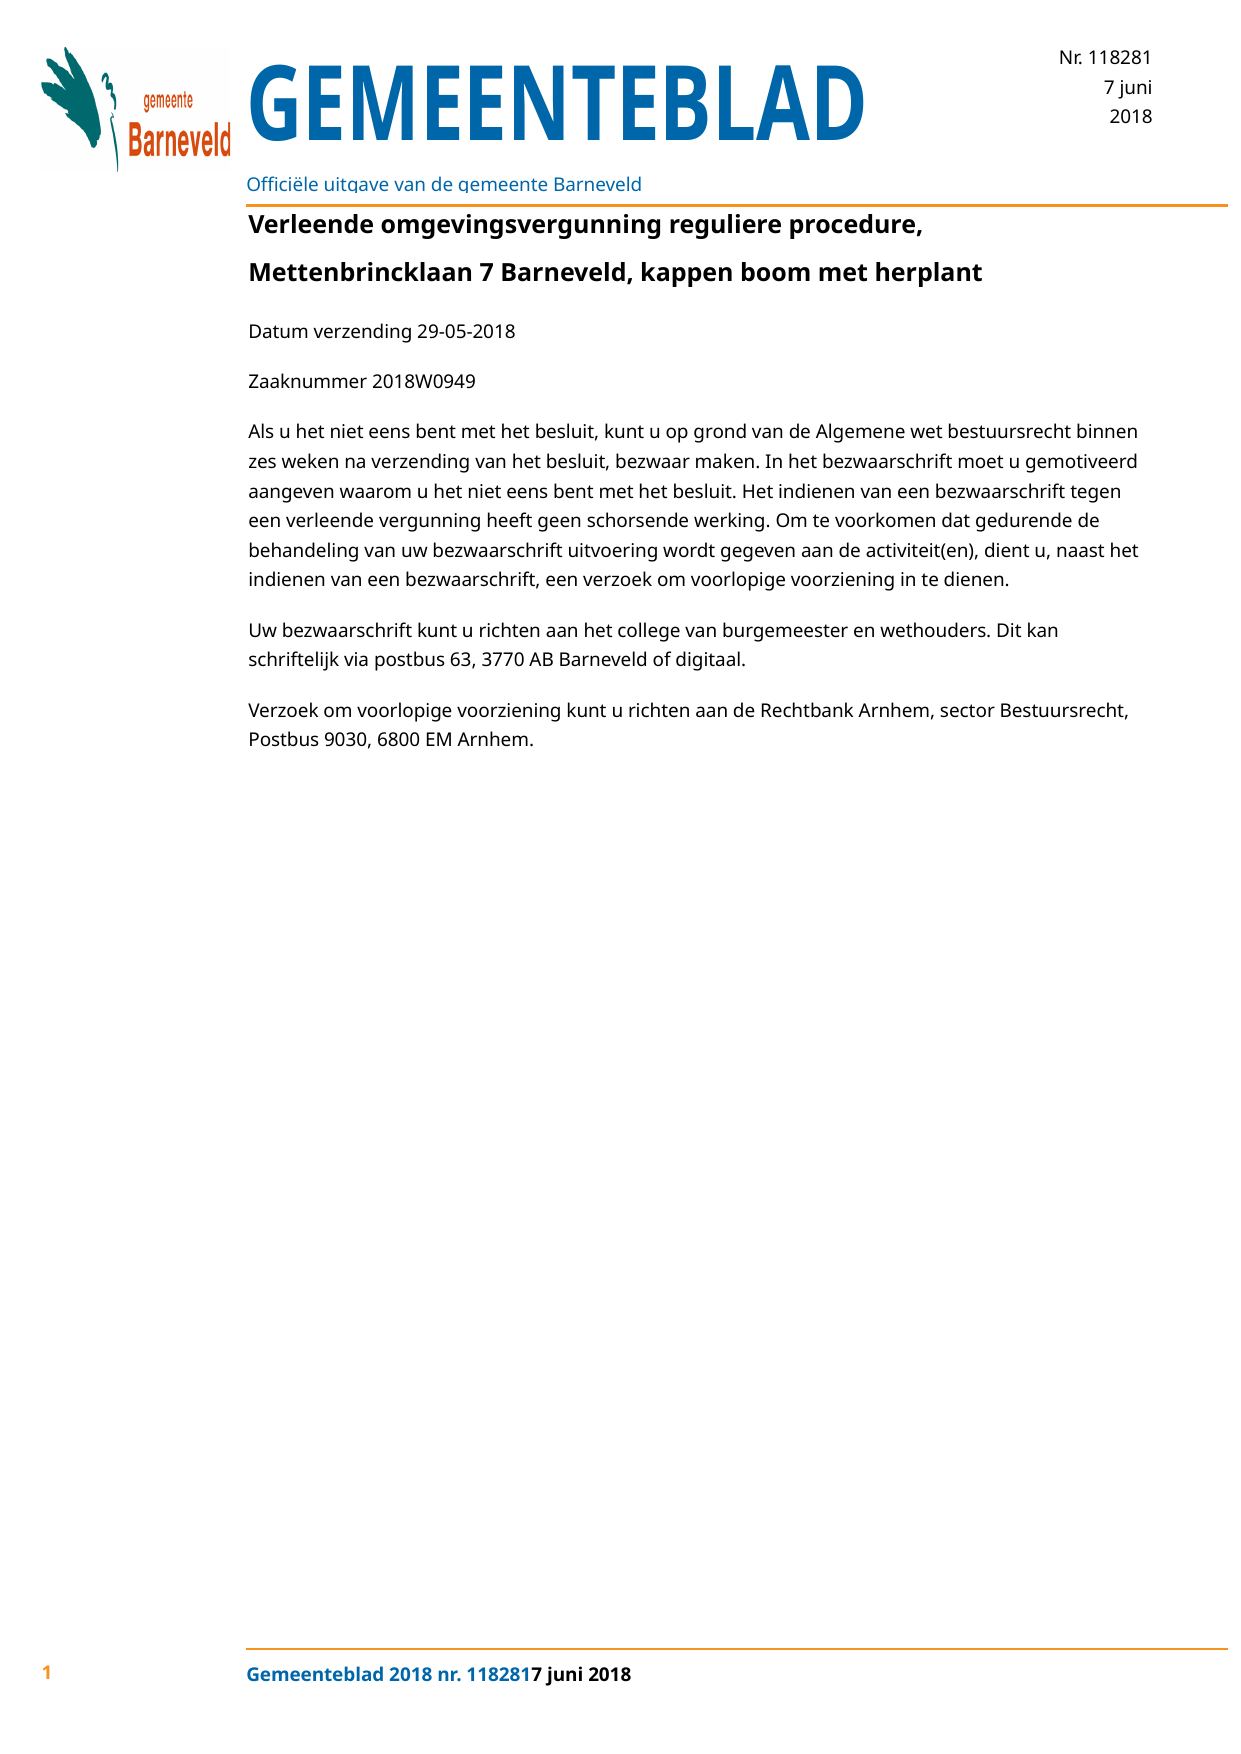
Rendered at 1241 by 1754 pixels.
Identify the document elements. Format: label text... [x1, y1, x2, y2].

text Verleende omgevingsvergunning reguliere procedure, Mettenbrincklaan 7 Barneveld, kappen boom met herplant [248, 207, 1152, 288]
text Als u het niet eens bent met het besluit, kunt u op grond van de Algemene wet bestuursrecht binnen zes weken na verzending van het besluit, bezwaar maken. In het bezwaarschrift moet u gemotiveerd aangeven waarom u het niet eens bent met het besluit. Het indienen van een bezwaarschrift tegen een verleende vergunning heeft geen schorsende werking. Om te voorkomen dat gedurende de behandeling van uw bezwaarschrift uitvoering wordt gegeven aan de activiteit(en), dient u, naast het indienen van een bezwaarschrift, een verzoek om voorlopige voorziening in te dienen. [248, 419, 1152, 592]
text Uw bezwaarschrift kunt u richten aan het college van burgemeester en wethouders. Dit kan schriftelijk via postbus 63, 3770 AB Barneveld of digitaal. [248, 617, 1152, 672]
text Verzoek om voorlopige voorziening kunt u richten aan de Rechtbank Arnhem, sector Bestuursrecht, Postbus 9030, 6800 EM Arnhem. [248, 697, 1152, 752]
text Zaaknummer 2018W0949 [248, 368, 1152, 394]
text Datum verzending 29-05-2018 [248, 318, 1152, 344]
picture [41, 47, 231, 172]
